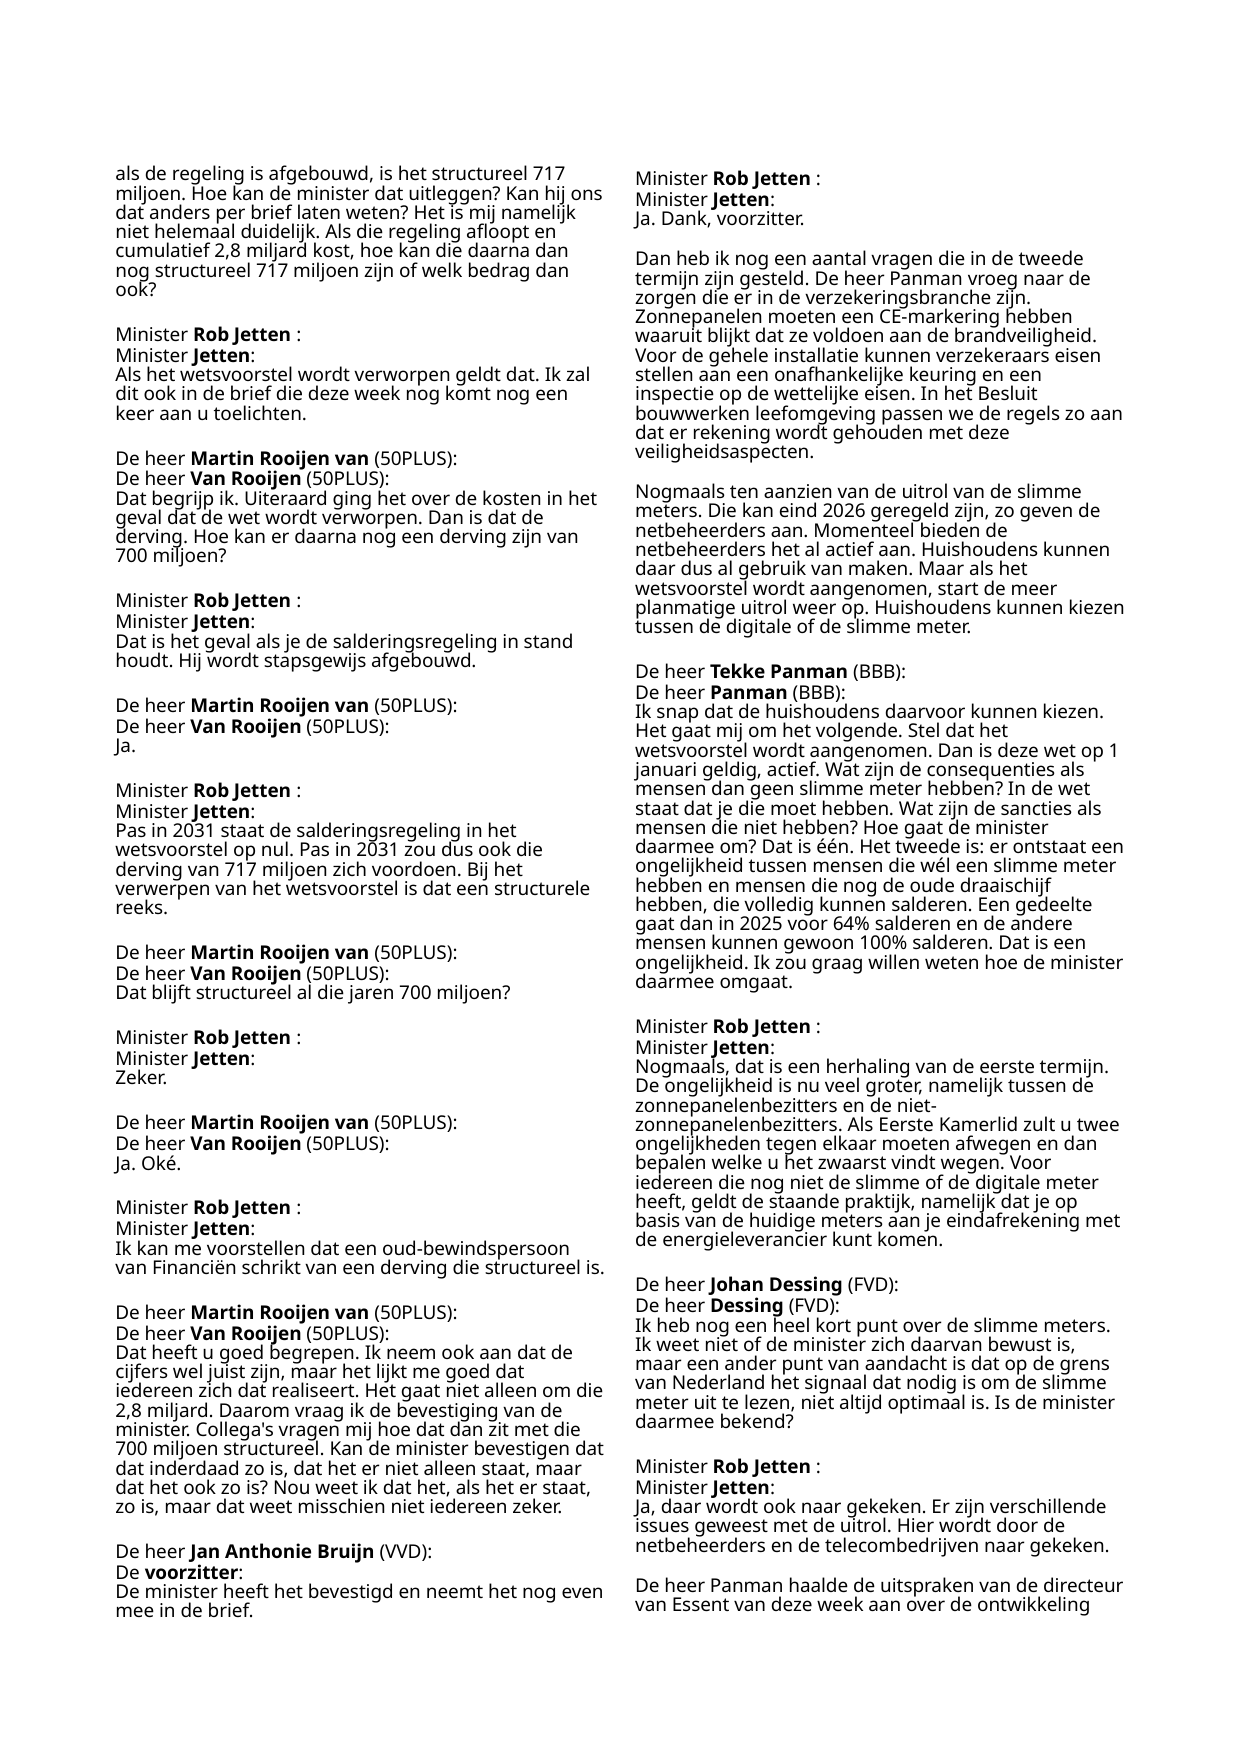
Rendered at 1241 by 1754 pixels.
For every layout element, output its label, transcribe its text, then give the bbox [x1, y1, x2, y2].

text Minister Rob Jetten : [635, 1453, 1125, 1479]
text De heer Van Rooijen (50PLUS): [115, 1325, 605, 1344]
text Minister Jetten: [635, 191, 1125, 210]
text De heer Van Rooijen (50PLUS): [115, 1135, 605, 1154]
text Nogmaals, dat is een herhaling van de eerste termijn. De ongelijkheid is nu veel groter, namelijk tussen de zonnepanelenbezitters en de niet-zonnepanelenbezitters. Als Eerste Kamerlid zult u twee ongelijkheden tegen elkaar moeten afwegen en dan bepalen welke u het zwaarst vindt wegen. Voor iedereen die nog niet de slimme of de digitale meter heeft, geldt de staande praktijk, namelijk dat je op basis van de huidige meters aan je eindafrekening met de energieleverancier kunt komen. [635, 1058, 1125, 1251]
text Zeker. [115, 1069, 605, 1089]
text Minister Jetten: [115, 1220, 605, 1239]
text Minister Rob Jetten : [115, 588, 605, 613]
text De heer Dessing (FVD): [635, 1297, 1125, 1317]
text Ja. [115, 737, 605, 756]
text Ik snap dat de huishoudens daarvoor kunnen kiezen. Het gaat mij om het volgende. Stel dat het wetsvoorstel wordt aangenomen. Dan is deze wet op 1 januari geldig, actief. Wat zijn de consequenties als mensen dan geen slimme meter hebben? In de wet staat dat je die moet hebben. Wat zijn de sancties als mensen die niet hebben? Hoe gaat de minister daarmee om? Dat is één. Het tweede is: er ontstaat een ongelijkheid tussen mensen die wél een slimme meter hebben en mensen die nog de oude draaischijf hebben, die volledig kunnen salderen. Een gedeelte gaat dan in 2025 voor 64% salderen en de andere mensen kunnen gewoon 100% salderen. Dat is een ongelijkheid. Ik zou graag willen weten hoe de minister daarmee omgaat. [635, 703, 1125, 992]
text Ik kan me voorstellen dat een oud-bewindspersoon van Financiën schrikt van een derving die structureel is. [115, 1239, 605, 1278]
text Dat heeft u goed begrepen. Ik neem ook aan dat de cijfers wel juist zijn, maar het lijkt me goed dat iedereen zich dat realiseert. Het gaat niet alleen om die 2,8 miljard. Daarom vraag ik de bevestiging van de minister. Collega's vragen mij hoe dat dan zit met die 700 miljoen structureel. Kan de minister bevestigen dat dat inderdaad zo is, dat het er niet alleen staat, maar dat het ook zo is? Nou weet ik dat het, als het er staat, zo is, maar dat weet misschien niet iedereen zeker. [115, 1344, 605, 1517]
text Dan heb ik nog een aantal vragen die in de tweede termijn zijn gesteld. De heer Panman vroeg naar de zorgen die er in de verzekeringsbranche zijn. Zonnepanelen moeten een CE-markering hebben waaruit blijkt dat ze voldoen aan de brandveiligheid. Voor de gehele installatie kunnen verzekeraars eisen stellen aan een onafhankelijke keuring en een inspectie op de wettelijke eisen. In het Besluit bouwwerken leefomgeving passen we de regels zo aan dat er rekening wordt gehouden met deze veiligheidsaspecten. [635, 250, 1125, 462]
text De heer Martin Rooijen van (50PLUS): [115, 939, 605, 965]
text De heer Van Rooijen (50PLUS): [115, 470, 605, 490]
text Minister Jetten: [635, 1479, 1125, 1498]
text Minister Rob Jetten : [635, 1013, 1125, 1039]
text Dat blijft structureel al die jaren 700 miljoen? [115, 984, 605, 1003]
text De heer Tekke Panman (BBB): [635, 658, 1125, 684]
text Ja. Oké. [115, 1154, 605, 1174]
text Minister Rob Jetten : [115, 1024, 605, 1050]
text De heer Panman haalde de uitspraken van de directeur van Essent van deze week aan over de ontwikkeling [635, 1577, 1125, 1615]
text Minister Jetten: [635, 1039, 1125, 1058]
text Ja. Dank, voorzitter. [635, 210, 1125, 230]
text De heer Van Rooijen (50PLUS): [115, 965, 605, 984]
text Minister Jetten: [115, 803, 605, 822]
text als de regeling is afgebouwd, is het structureel 717 miljoen. Hoe kan de minister dat uitleggen? Kan hij ons dat anders per brief laten weten? Het is mij namelijk niet helemaal duidelijk. Als die regeling afloopt en cumulatief 2,8 miljard kost, hoe kan die daarna dan nog structureel 717 miljoen zijn of welk bedrag dan ook? [115, 165, 605, 300]
text Als het wetsvoorstel wordt verworpen geldt dat. Ik zal dit ook in de brief die deze week nog komt nog een keer aan u toelichten. [115, 366, 605, 424]
text De minister heeft het bevestigd en neemt het nog even mee in de brief. [115, 1583, 605, 1622]
text De heer Panman (BBB): [635, 684, 1125, 703]
text Minister Jetten: [115, 1050, 605, 1069]
text Ik heb nog een heel kort punt over de slimme meters. Ik weet niet of de minister zich daarvan bewust is, maar een ander punt van aandacht is dat op de grens van Nederland het signaal dat nodig is om de slimme meter uit te lezen, niet altijd optimaal is. Is de minister daarmee bekend? [635, 1317, 1125, 1432]
text Minister Rob Jetten : [115, 777, 605, 803]
text Minister Rob Jetten : [115, 321, 605, 347]
text De heer Johan Dessing (FVD): [635, 1272, 1125, 1297]
text De heer Martin Rooijen van (50PLUS): [115, 1109, 605, 1135]
text Minister Rob Jetten : [115, 1194, 605, 1220]
text Ja, daar wordt ook naar gekeken. Er zijn verschillende issues geweest met de uitrol. Hier wordt door de netbeheerders en de telecombedrijven naar gekeken. [635, 1498, 1125, 1556]
text Dat is het geval als je de salderingsregeling in stand houdt. Hij wordt stapsgewijs afgebouwd. [115, 633, 605, 671]
text De heer Van Rooijen (50PLUS): [115, 718, 605, 737]
text Nogmaals ten aanzien van de uitrol van de slimme meters. Die kan eind 2026 geregeld zijn, zo geven de netbeheerders aan. Momenteel bieden de netbeheerders het al actief aan. Huishoudens kunnen daar dus al gebruik van maken. Maar als het wetsvoorstel wordt aangenomen, start de meer planmatige uitrol weer op. Huishoudens kunnen kiezen tussen de digitale of de slimme meter. [635, 483, 1125, 637]
text Dat begrijp ik. Uiteraard ging het over de kosten in het geval dat de wet wordt verworpen. Dan is dat de derving. Hoe kan er daarna nog een derving zijn van 700 miljoen? [115, 490, 605, 567]
text Minister Rob Jetten : [635, 165, 1125, 191]
text De heer Jan Anthonie Bruijn (VVD): [115, 1538, 605, 1564]
text Minister Jetten: [115, 347, 605, 366]
text De heer Martin Rooijen van (50PLUS): [115, 1299, 605, 1325]
text De heer Martin Rooijen van (50PLUS): [115, 692, 605, 718]
text Minister Jetten: [115, 613, 605, 633]
text De heer Martin Rooijen van (50PLUS): [115, 445, 605, 470]
text De voorzitter: [115, 1564, 605, 1583]
text Pas in 2031 staat de salderingsregeling in het wetsvoorstel op nul. Pas in 2031 zou dus ook die derving van 717 miljoen zich voordoen. Bij het verwerpen van het wetsvoorstel is dat een structurele reeks. [115, 822, 605, 918]
